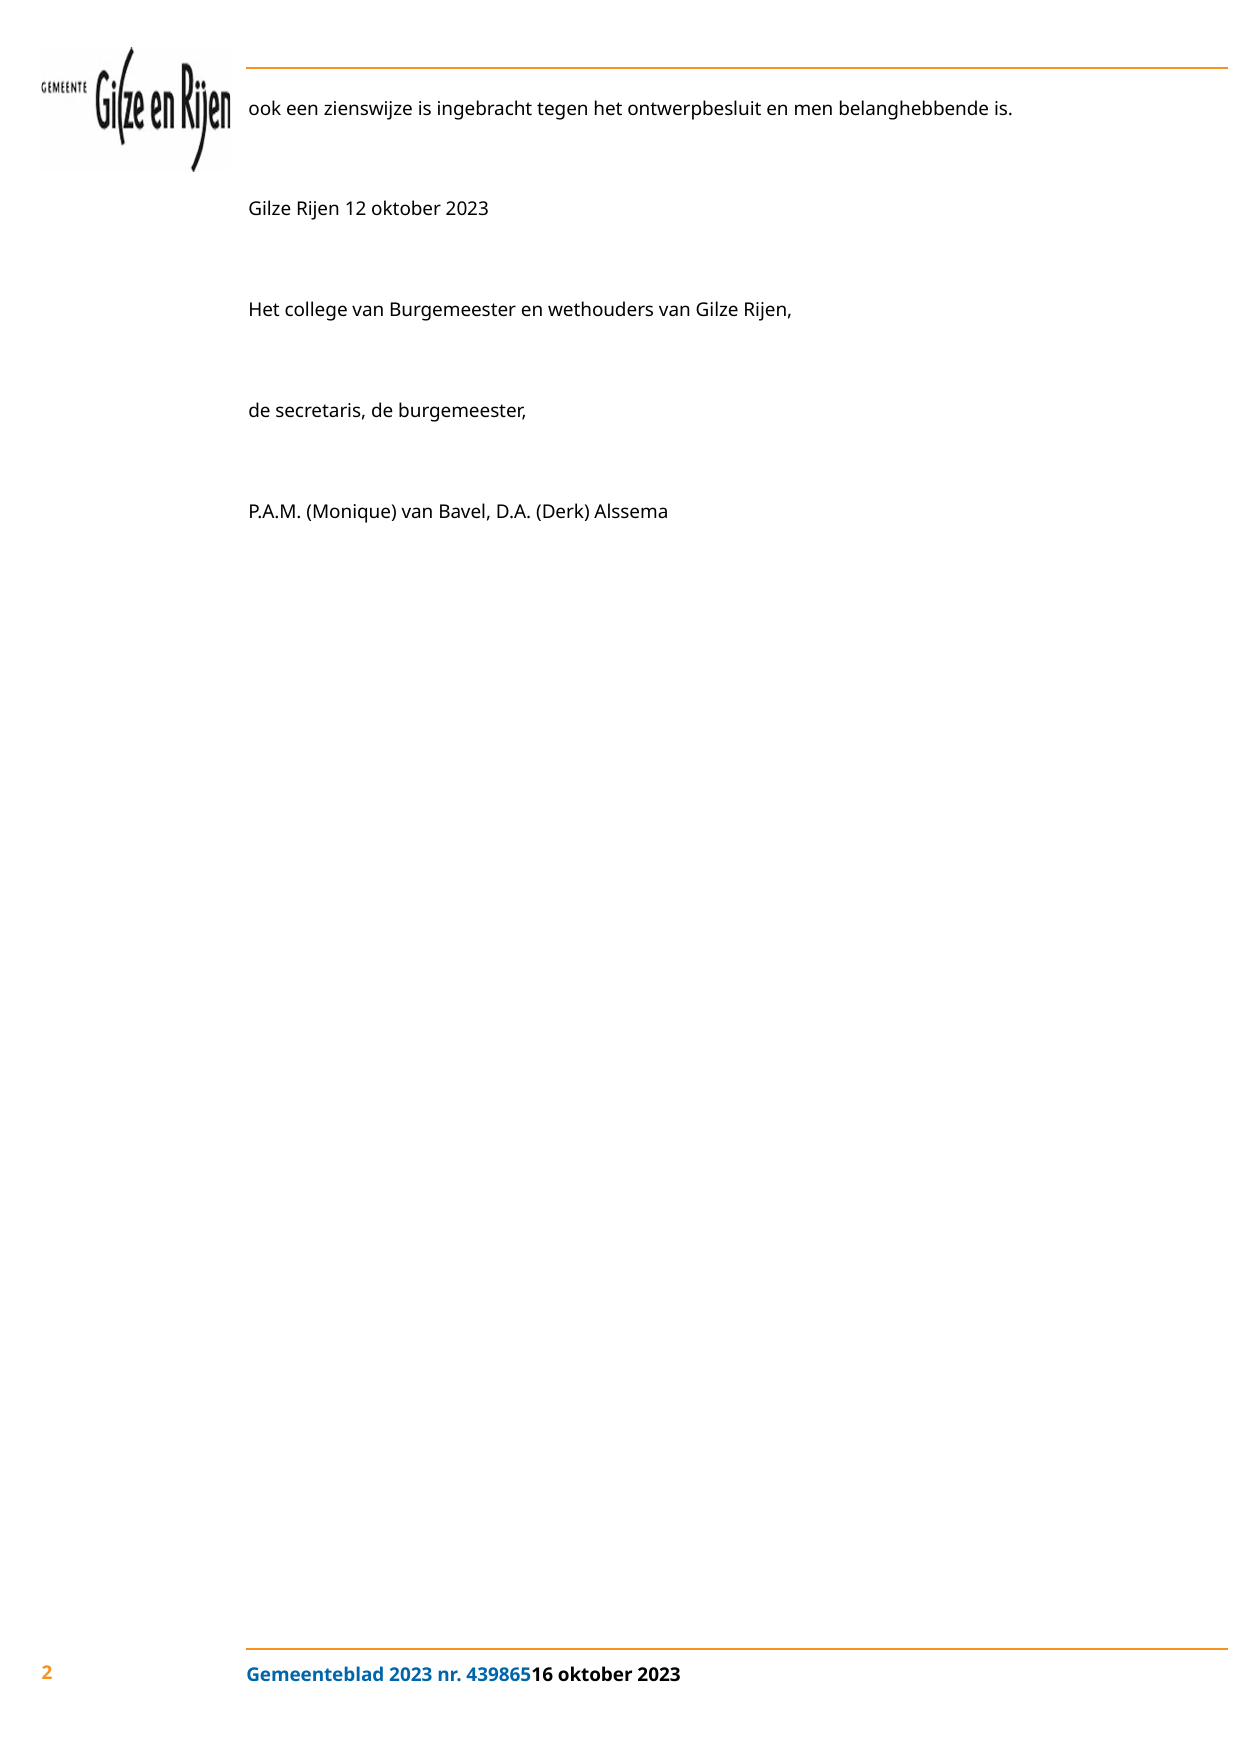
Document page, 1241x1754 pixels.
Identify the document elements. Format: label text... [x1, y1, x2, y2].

text Het college van Burgemeester en wethouders van Gilze Rijen, [248, 296, 1152, 322]
text P.A.M. (Monique) van Bavel, D.A. (Derk) Alssema [248, 498, 1152, 524]
text Gilze Rijen 12 oktober 2023 [248, 196, 1152, 221]
text de secretaris, de burgemeester, [248, 397, 1152, 423]
text ook een zienswijze is ingebracht tegen het ontwerpbesluit en men belanghebbende is. [248, 95, 1152, 121]
picture [41, 47, 231, 172]
